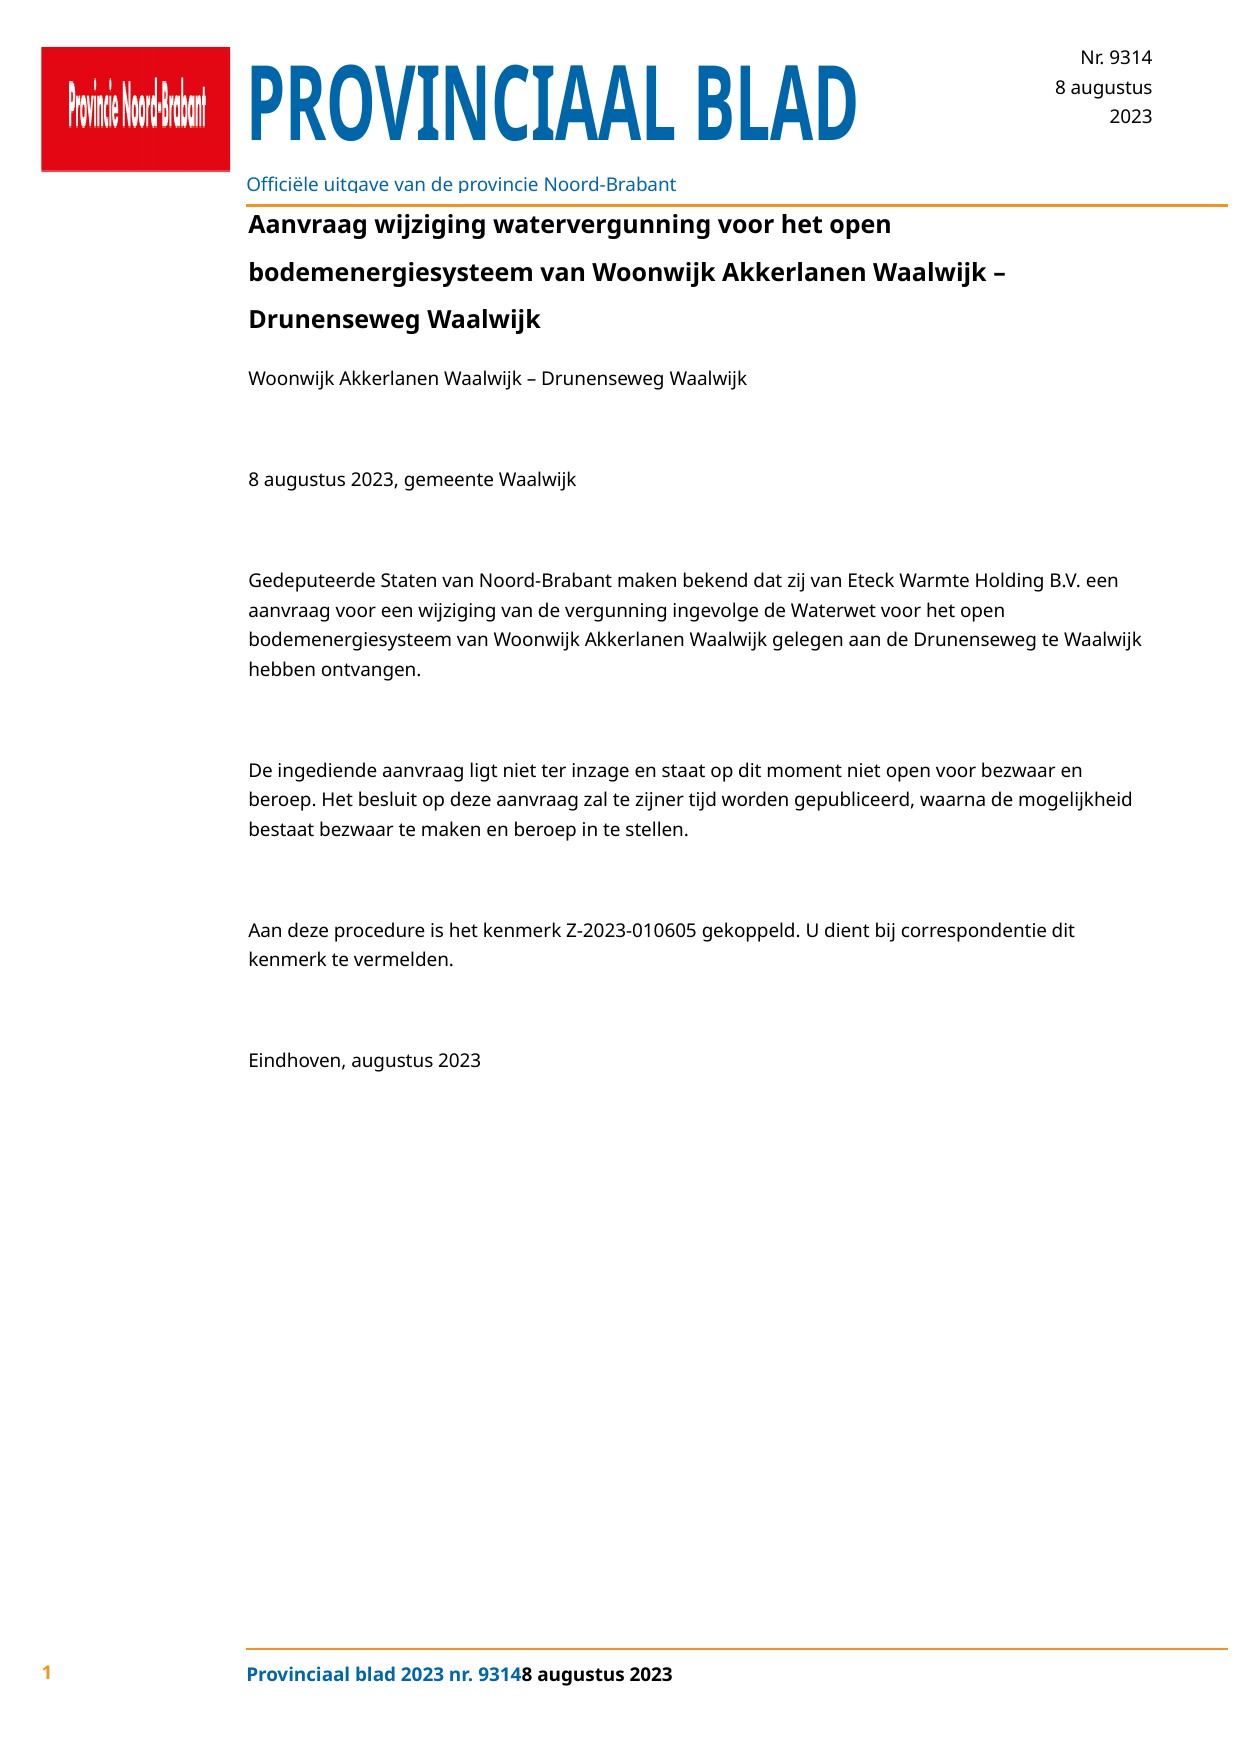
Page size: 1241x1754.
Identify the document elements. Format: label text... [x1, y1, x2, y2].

text Gedeputeerde Staten van Noord-Brabant maken bekend dat zij van Eteck Warmte Holding B.V. een aanvraag voor een wijziging van de vergunning ingevolge de Waterwet voor het open bodemenergiesysteem van Woonwijk Akkerlanen Waalwijk gelegen aan de Drunenseweg te Waalwijk hebben ontvangen. [248, 567, 1152, 682]
text Aan deze procedure is het kenmerk Z-2023-010605 gekoppeld. U dient bij correspondentie dit kenmerk te vermelden. [248, 917, 1152, 972]
text 8 augustus 2023, gemeente Waalwijk [248, 466, 1152, 492]
text De ingediende aanvraag ligt niet ter inzage en staat op dit moment niet open voor bezwaar en beroep. Het besluit op deze aanvraag zal te zijner tijd worden gepubliceerd, waarna de mogelijkheid bestaat bezwaar te maken en beroep in te stellen. [248, 757, 1152, 842]
text Woonwijk Akkerlanen Waalwijk – Drunenseweg Waalwijk [248, 366, 1152, 391]
picture [41, 47, 231, 172]
text Aanvraag wijziging watervergunning voor het open bodemenergiesysteem van Woonwijk Akkerlanen Waalwijk – Drunenseweg Waalwijk [248, 207, 1152, 336]
text Eindhoven, augustus 2023 [248, 1047, 1152, 1073]
